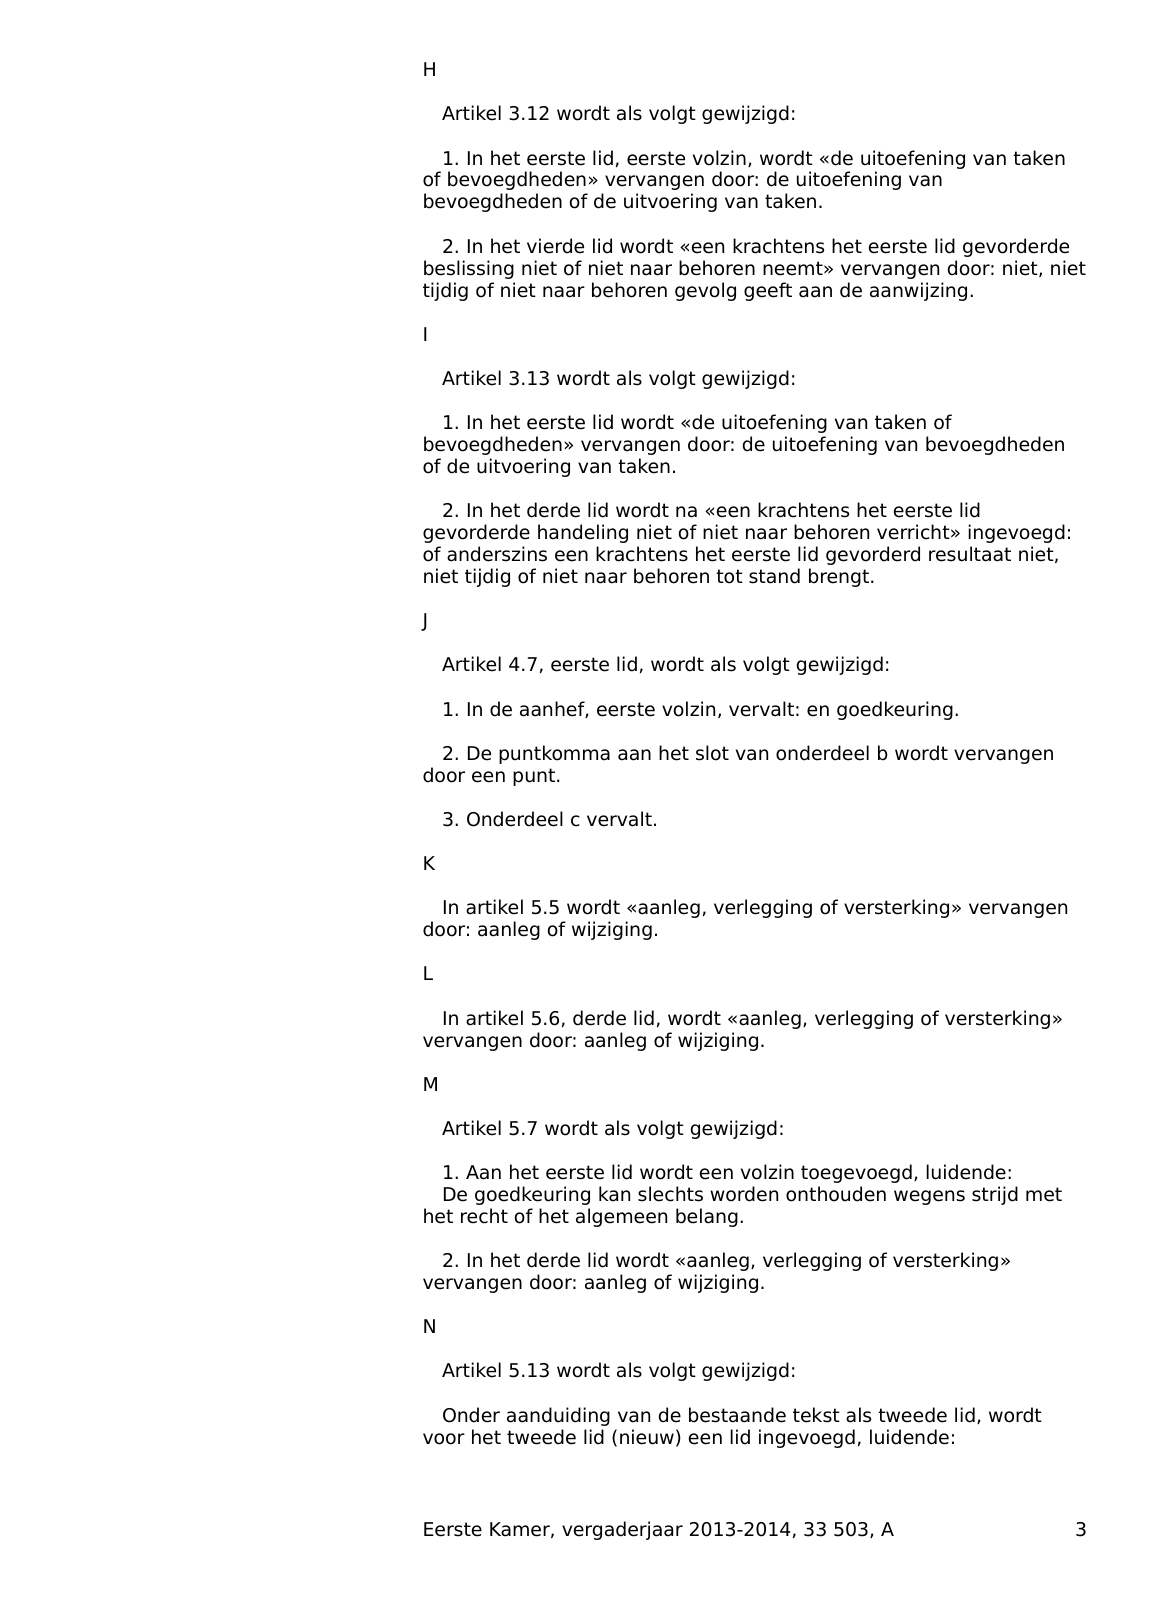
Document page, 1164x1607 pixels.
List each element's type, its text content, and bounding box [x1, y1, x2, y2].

text 3. Onderdeel c vervalt. [422, 809, 1087, 831]
text L [422, 963, 1087, 985]
text H [422, 59, 1087, 81]
text 2. In het derde lid wordt na «een krachtens het eerste lid gevorderde handeling niet of niet naar behoren verricht» ingevoegd: of anderszins een krachtens het eerste lid gevorderd resultaat niet, niet tijdig of niet naar behoren tot stand brengt. [422, 500, 1087, 588]
text J [422, 610, 1087, 632]
text N [422, 1316, 1087, 1338]
text In artikel 5.6, derde lid, wordt «aanleg, verlegging of versterking» vervangen door: aanleg of wijziging. [422, 1007, 1087, 1051]
text Onder aanduiding van de bestaande tekst als tweede lid, wordt voor het tweede lid (nieuw) een lid ingevoegd, luidende: [422, 1404, 1087, 1448]
text Artikel 5.7 wordt als volgt gewijzigd: [422, 1118, 1087, 1140]
text M [422, 1074, 1087, 1096]
text 1. Aan het eerste lid wordt een volzin toegevoegd, luidende: [422, 1162, 1087, 1184]
text 1. In de aanhef, eerste volzin, vervalt: en goedkeuring. [422, 698, 1087, 721]
text Artikel 3.12 wordt als volgt gewijzigd: [422, 103, 1087, 125]
text K [422, 853, 1087, 875]
text 2. In het vierde lid wordt «een krachtens het eerste lid gevorderde beslissing niet of niet naar behoren neemt» vervangen door: niet, niet tijdig of niet naar behoren gevolg geeft aan de aanwijzing. [422, 236, 1087, 301]
text Artikel 5.13 wordt als volgt gewijzigd: [422, 1360, 1087, 1382]
text 2. In het derde lid wordt «aanleg, verlegging of versterking» vervangen door: aanleg of wijziging. [422, 1250, 1087, 1294]
text De goedkeuring kan slechts worden onthouden wegens strijd met het recht of het algemeen belang. [422, 1184, 1087, 1228]
text Artikel 3.13 wordt als volgt gewijzigd: [422, 368, 1087, 390]
text 2. De puntkomma aan het slot van onderdeel b wordt vervangen door een punt. [422, 743, 1087, 787]
text In artikel 5.5 wordt «aanleg, verlegging of versterking» vervangen door: aanleg of wijziging. [422, 897, 1087, 941]
text I [422, 324, 1087, 346]
text 1. In het eerste lid wordt «de uitoefening van taken of bevoegdheden» vervangen door: de uitoefening van bevoegdheden of de uitvoering van taken. [422, 412, 1087, 478]
text 1. In het eerste lid, eerste volzin, wordt «de uitoefening van taken of bevoegdheden» vervangen door: de uitoefening van bevoegdheden of de uitvoering van taken. [422, 147, 1087, 213]
text Artikel 4.7, eerste lid, wordt als volgt gewijzigd: [422, 654, 1087, 676]
